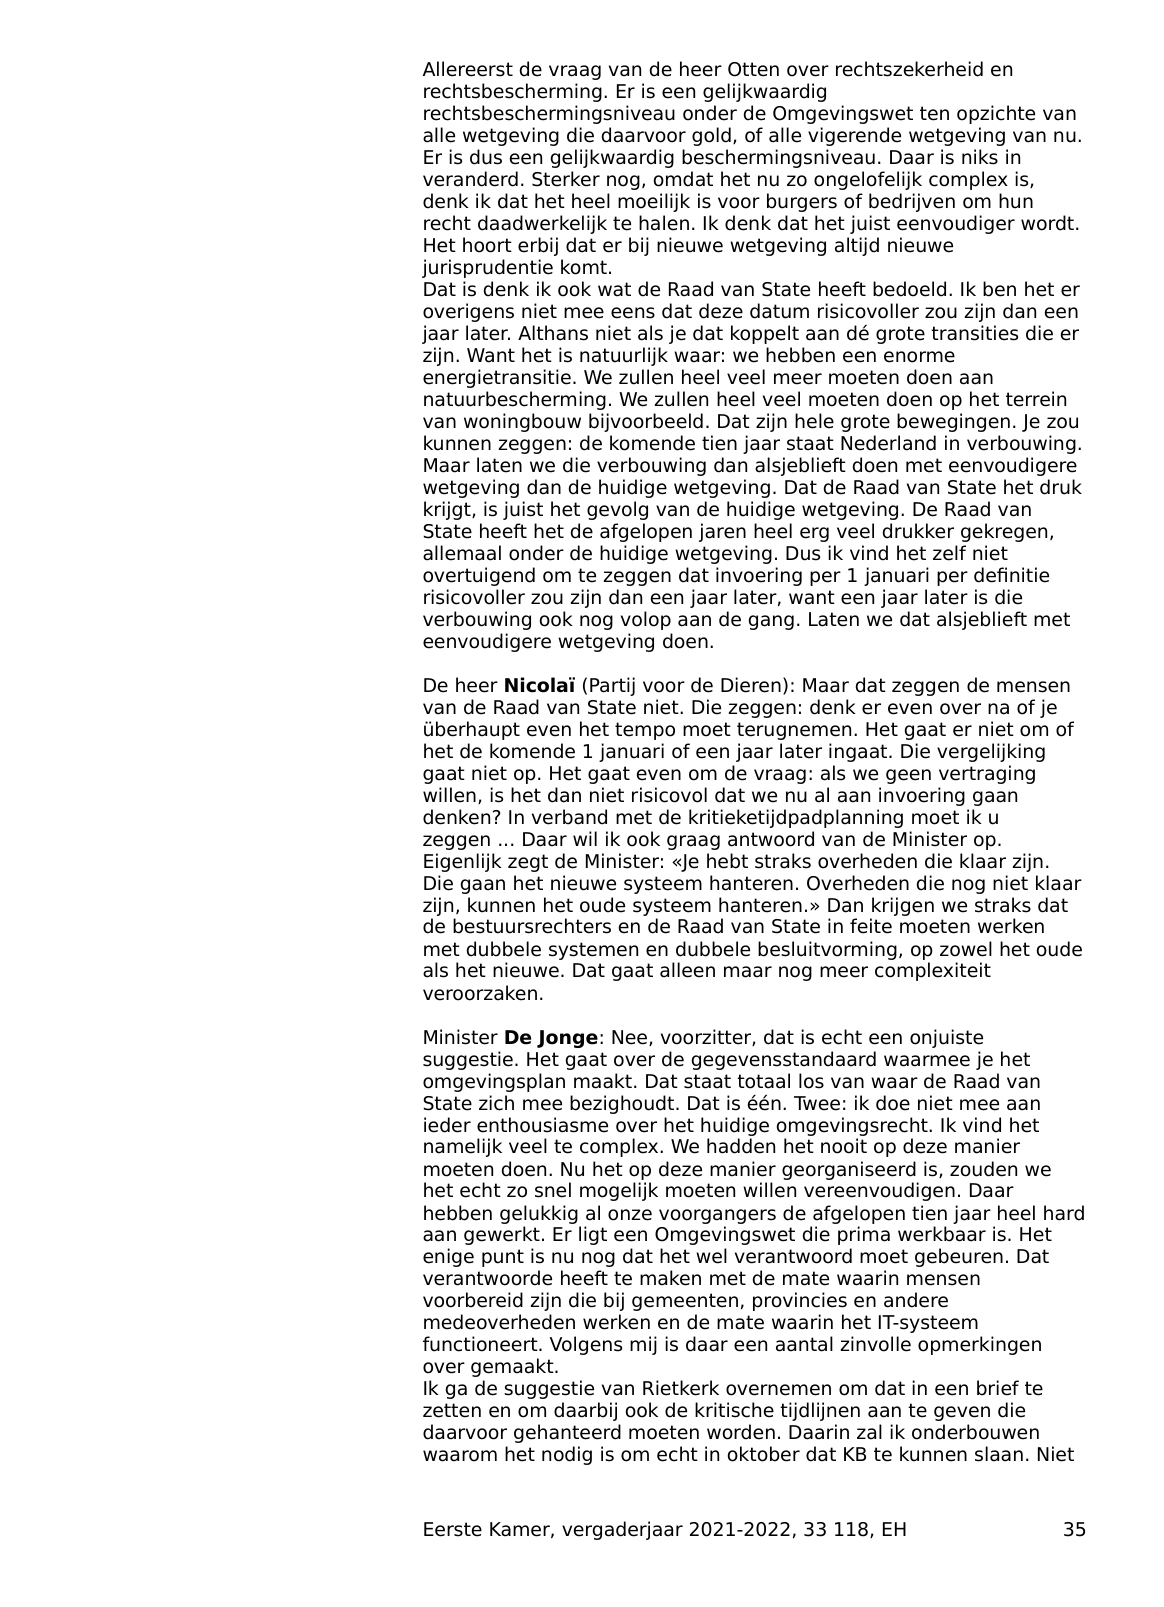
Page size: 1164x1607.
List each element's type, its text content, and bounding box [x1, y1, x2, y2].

text De heer Nicolaï (Partij voor de Dieren): Maar dat zeggen de mensen van de Raad van State niet. Die zeggen: denk er even over na of je überhaupt even het tempo moet terugnemen. Het gaat er niet om of het de komende 1 januari of een jaar later ingaat. Die vergelijking gaat niet op. Het gaat even om de vraag: als we geen vertraging willen, is het dan niet risicovol dat we nu al aan invoering gaan denken? In verband met de kritieketijdpadplanning moet ik u zeggen ... Daar wil ik ook graag antwoord van de Minister op. Eigenlijk zegt de Minister: «Je hebt straks overheden die klaar zijn. Die gaan het nieuwe systeem hanteren. Overheden die nog niet klaar zijn, kunnen het oude systeem hanteren.» Dan krijgen we straks dat de bestuursrechters en de Raad van State in feite moeten werken met dubbele systemen en dubbele besluitvorming, op zowel het oude als het nieuwe. Dat gaat alleen maar nog meer complexiteit veroorzaken. [422, 675, 1087, 1004]
text Dat is denk ik ook wat de Raad van State heeft bedoeld. Ik ben het er overigens niet mee eens dat deze datum risicovoller zou zijn dan een jaar later. Althans niet als je dat koppelt aan dé grote transities die er zijn. Want het is natuurlijk waar: we hebben een enorme energietransitie. We zullen heel veel meer moeten doen aan natuurbescherming. We zullen heel veel moeten doen op het terrein van woningbouw bijvoorbeeld. Dat zijn hele grote bewegingen. Je zou kunnen zeggen: de komende tien jaar staat Nederland in verbouwing. Maar laten we die verbouwing dan alsjeblieft doen met eenvoudigere wetgeving dan de huidige wetgeving. Dat de Raad van State het druk krijgt, is juist het gevolg van de huidige wetgeving. De Raad van State heeft het de afgelopen jaren heel erg veel drukker gekregen, allemaal onder de huidige wetgeving. Dus ik vind het zelf niet overtuigend om te zeggen dat invoering per 1 januari per definitie risicovoller zou zijn dan een jaar later, want een jaar later is die verbouwing ook nog volop aan de gang. Laten we dat alsjeblieft met eenvoudigere wetgeving doen. [422, 279, 1087, 652]
text Minister De Jonge: Nee, voorzitter, dat is echt een onjuiste suggestie. Het gaat over de gegevensstandaard waarmee je het omgevingsplan maakt. Dat staat totaal los van waar de Raad van State zich mee bezighoudt. Dat is één. Twee: ik doe niet mee aan ieder enthousiasme over het huidige omgevingsrecht. Ik vind het namelijk veel te complex. We hadden het nooit op deze manier moeten doen. Nu het op deze manier georganiseerd is, zouden we het echt zo snel mogelijk moeten willen vereenvoudigen. Daar hebben gelukkig al onze voorgangers de afgelopen tien jaar heel hard aan gewerkt. Er ligt een Omgevingswet die prima werkbaar is. Het enige punt is nu nog dat het wel verantwoord moet gebeuren. Dat verantwoorde heeft te maken met de mate waarin mensen voorbereid zijn die bij gemeenten, provincies en andere medeoverheden werken en de mate waarin het IT-systeem functioneert. Volgens mij is daar een aantal zinvolle opmerkingen over gemaakt. [422, 1027, 1087, 1378]
text Allereerst de vraag van de heer Otten over rechtszekerheid en rechtsbescherming. Er is een gelijkwaardig rechtsbeschermingsniveau onder de Omgevingswet ten opzichte van alle wetgeving die daarvoor gold, of alle vigerende wetgeving van nu. Er is dus een gelijkwaardig beschermingsniveau. Daar is niks in veranderd. Sterker nog, omdat het nu zo ongelofelijk complex is, denk ik dat het heel moeilijk is voor burgers of bedrijven om hun recht daadwerkelijk te halen. Ik denk dat het juist eenvoudiger wordt. Het hoort erbij dat er bij nieuwe wetgeving altijd nieuwe jurisprudentie komt. [422, 59, 1087, 279]
text Ik ga de suggestie van Rietkerk overnemen om dat in een brief te zetten en om daarbij ook de kritische tijdlijnen aan te geven die daarvoor gehanteerd moeten worden. Daarin zal ik onderbouwen waarom het nodig is om echt in oktober dat KB te kunnen slaan. Niet [422, 1378, 1087, 1466]
